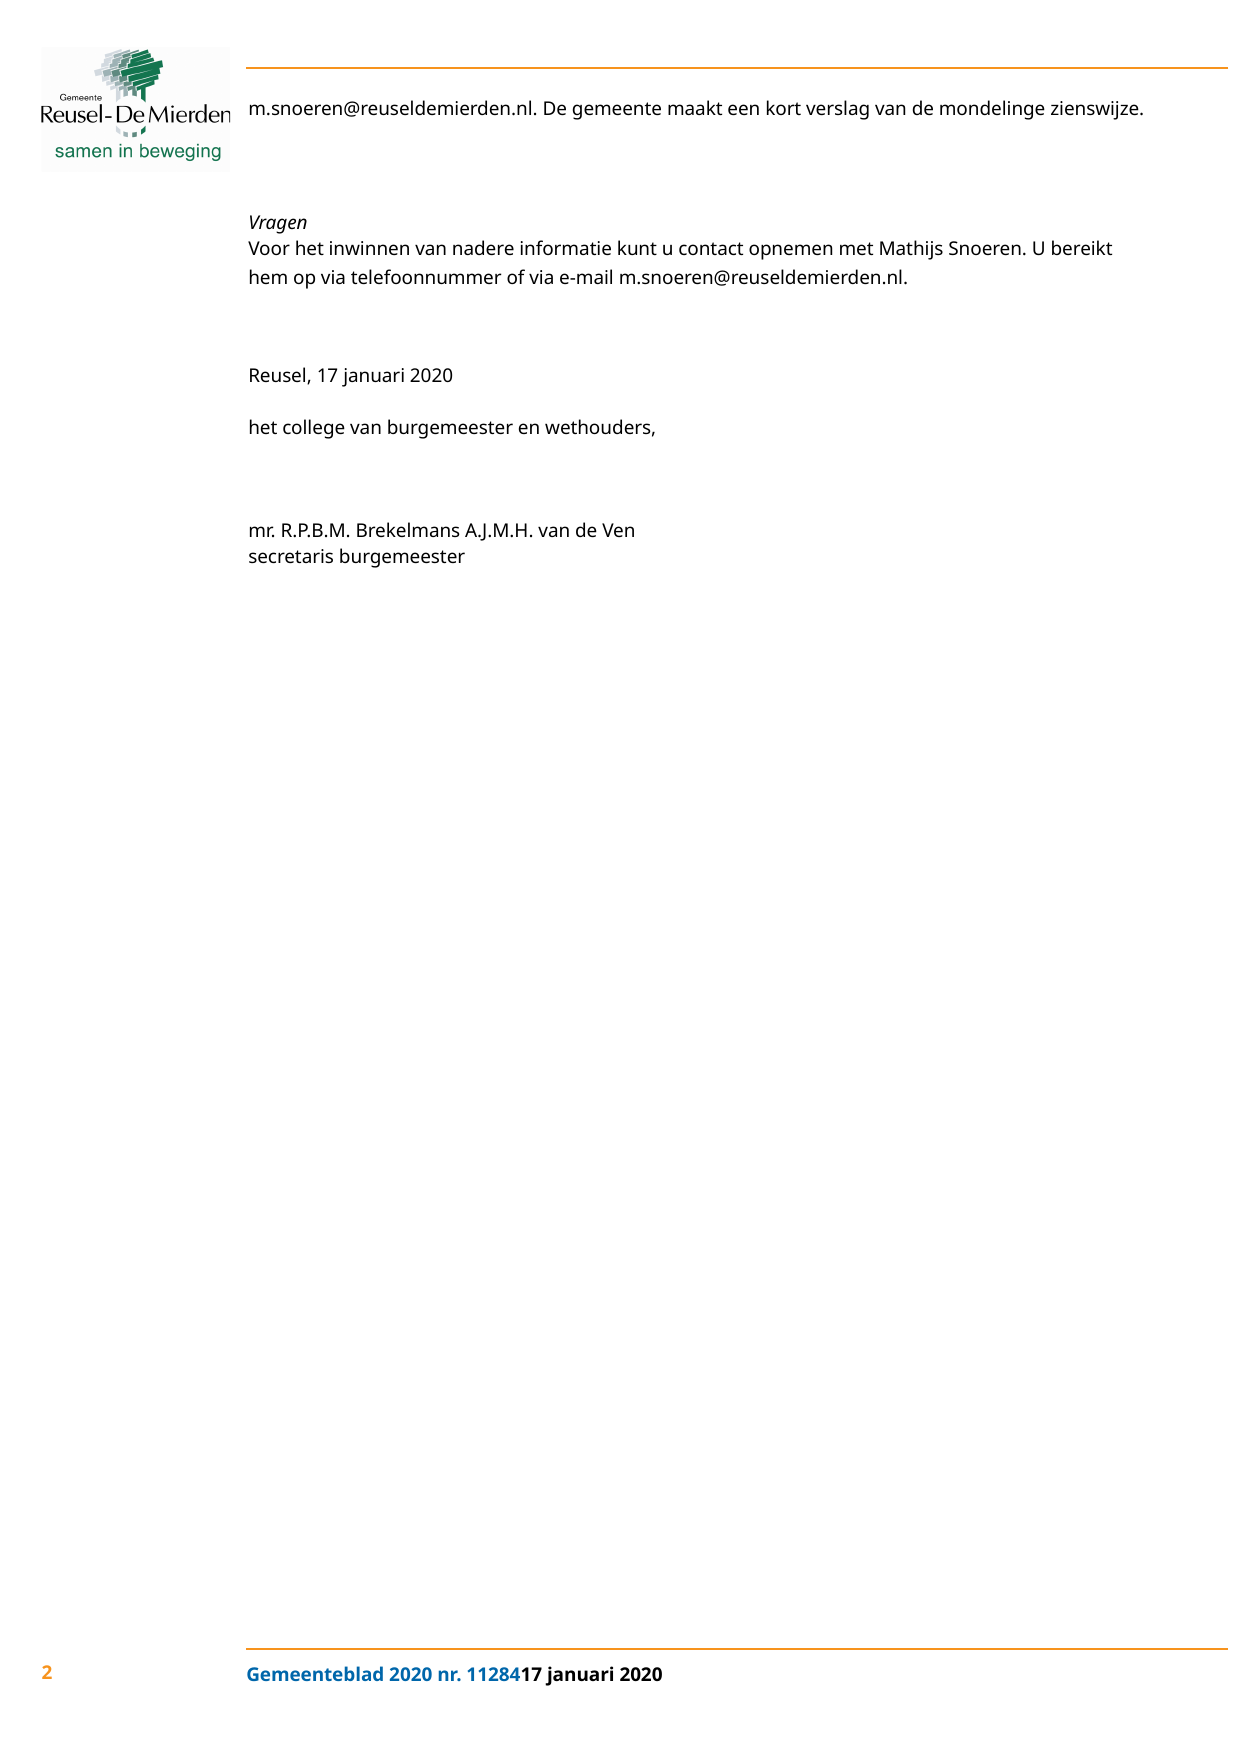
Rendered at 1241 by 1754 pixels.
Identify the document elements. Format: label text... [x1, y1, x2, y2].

text secretaris burgemeester [248, 543, 1152, 568]
text Vragen [248, 209, 1152, 235]
text Voor het inwinnen van nadere informatie kunt u contact opnemen met Mathijs Snoeren. U bereikt hem op via telefoonnummer of via e-mail m.snoeren@reuseldemierden.nl. [248, 235, 1152, 290]
text mr. R.P.B.M. Brekelmans A.J.M.H. van de Ven [248, 517, 1152, 543]
text Reusel, 17 januari 2020 [248, 363, 1152, 388]
text m.snoeren@reuseldemierden.nl. De gemeente maakt een kort verslag van de mondelinge zienswijze. [248, 95, 1152, 121]
picture [41, 47, 231, 172]
text het college van burgemeester en wethouders, [248, 414, 1152, 440]
